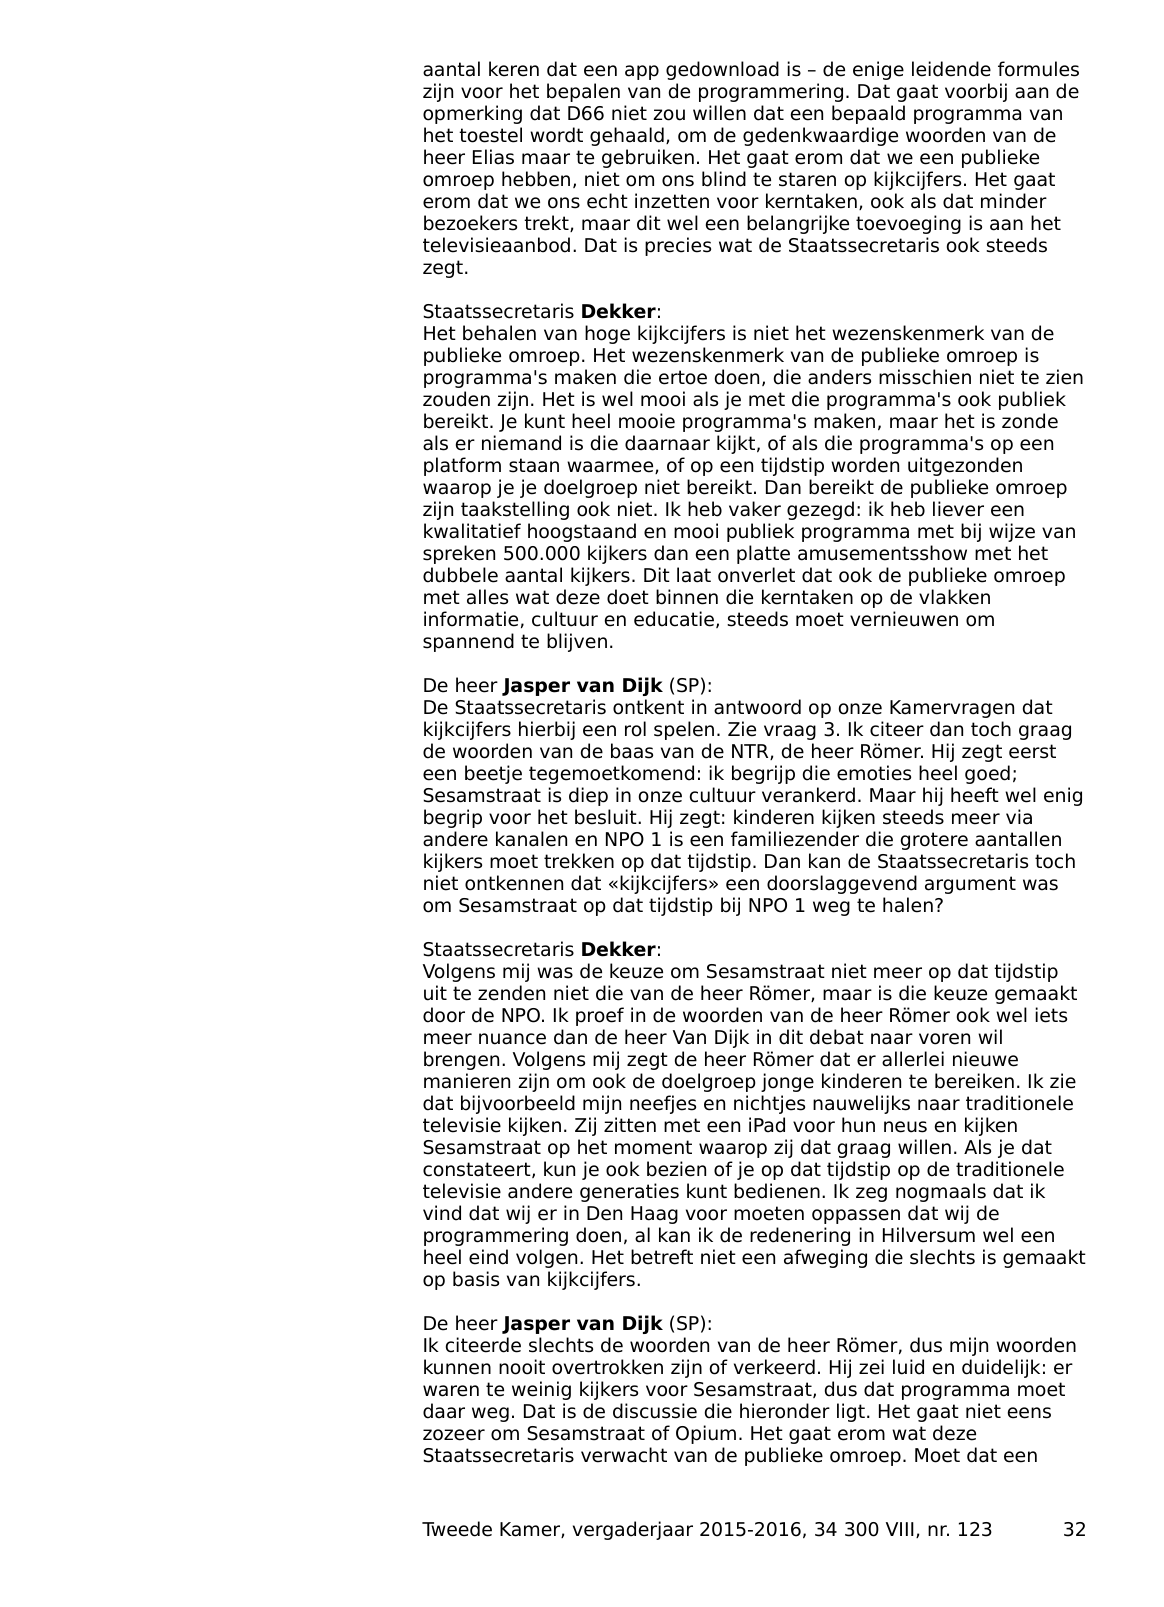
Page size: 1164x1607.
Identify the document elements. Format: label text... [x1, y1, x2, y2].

text Staatssecretaris Dekker: [422, 301, 1087, 323]
text Het behalen van hoge kijkcijfers is niet het wezenskenmerk van de publieke omroep. Het wezenskenmerk van de publieke omroep is programma's maken die ertoe doen, die anders misschien niet te zien zouden zijn. Het is wel mooi als je met die programma's ook publiek bereikt. Je kunt heel mooie programma's maken, maar het is zonde als er niemand is die daarnaar kijkt, of als die programma's op een platform staan waarmee, of op een tijdstip worden uitgezonden waarop je je doelgroep niet bereikt. Dan bereikt de publieke omroep zijn taakstelling ook niet. Ik heb vaker gezegd: ik heb liever een kwalitatief hoogstaand en mooi publiek programma met bij wijze van spreken 500.000 kijkers dan een platte amusementsshow met het dubbele aantal kijkers. Dit laat onverlet dat ook de publieke omroep met alles wat deze doet binnen die kerntaken op de vlakken informatie, cultuur en educatie, steeds moet vernieuwen om spannend te blijven. [422, 323, 1087, 653]
text Volgens mij was de keuze om Sesamstraat niet meer op dat tijdstip uit te zenden niet die van de heer Römer, maar is die keuze gemaakt door de NPO. Ik proef in de woorden van de heer Römer ook wel iets meer nuance dan de heer Van Dijk in dit debat naar voren wil brengen. Volgens mij zegt de heer Römer dat er allerlei nieuwe manieren zijn om ook de doelgroep jonge kinderen te bereiken. Ik zie dat bijvoorbeeld mijn neefjes en nichtjes nauwelijks naar traditionele televisie kijken. Zij zitten met een iPad voor hun neus en kijken Sesamstraat op het moment waarop zij dat graag willen. Als je dat constateert, kun je ook bezien of je op dat tijdstip op de traditionele televisie andere generaties kunt bedienen. Ik zeg nogmaals dat ik vind dat wij er in Den Haag voor moeten oppassen dat wij de programmering doen, al kan ik de redenering in Hilversum wel een heel eind volgen. Het betreft niet een afweging die slechts is gemaakt op basis van kijkcijfers. [422, 961, 1087, 1291]
text De Staatssecretaris ontkent in antwoord op onze Kamervragen dat kijkcijfers hierbij een rol spelen. Zie vraag 3. Ik citeer dan toch graag de woorden van de baas van de NTR, de heer Römer. Hij zegt eerst een beetje tegemoetkomend: ik begrijp die emoties heel goed; Sesamstraat is diep in onze cultuur verankerd. Maar hij heeft wel enig begrip voor het besluit. Hij zegt: kinderen kijken steeds meer via andere kanalen en NPO 1 is een familiezender die grotere aantallen kijkers moet trekken op dat tijdstip. Dan kan de Staatssecretaris toch niet ontkennen dat «kijkcijfers» een doorslaggevend argument was om Sesamstraat op dat tijdstip bij NPO 1 weg te halen? [422, 697, 1087, 917]
text aantal keren dat een app gedownload is – de enige leidende formules zijn voor het bepalen van de programmering. Dat gaat voorbij aan de opmerking dat D66 niet zou willen dat een bepaald programma van het toestel wordt gehaald, om de gedenkwaardige woorden van de heer Elias maar te gebruiken. Het gaat erom dat we een publieke omroep hebben, niet om ons blind te staren op kijkcijfers. Het gaat erom dat we ons echt inzetten voor kerntaken, ook als dat minder bezoekers trekt, maar dit wel een belangrijke toevoeging is aan het televisieaanbod. Dat is precies wat de Staatssecretaris ook steeds zegt. [422, 59, 1087, 279]
text De heer Jasper van Dijk (SP): [422, 675, 1087, 697]
text Staatssecretaris Dekker: [422, 939, 1087, 961]
text Ik citeerde slechts de woorden van de heer Römer, dus mijn woorden kunnen nooit overtrokken zijn of verkeerd. Hij zei luid en duidelijk: er waren te weinig kijkers voor Sesamstraat, dus dat programma moet daar weg. Dat is de discussie die hieronder ligt. Het gaat niet eens zozeer om Sesamstraat of Opium. Het gaat erom wat deze Staatssecretaris verwacht van de publieke omroep. Moet dat een [422, 1335, 1087, 1467]
text De heer Jasper van Dijk (SP): [422, 1313, 1087, 1335]
